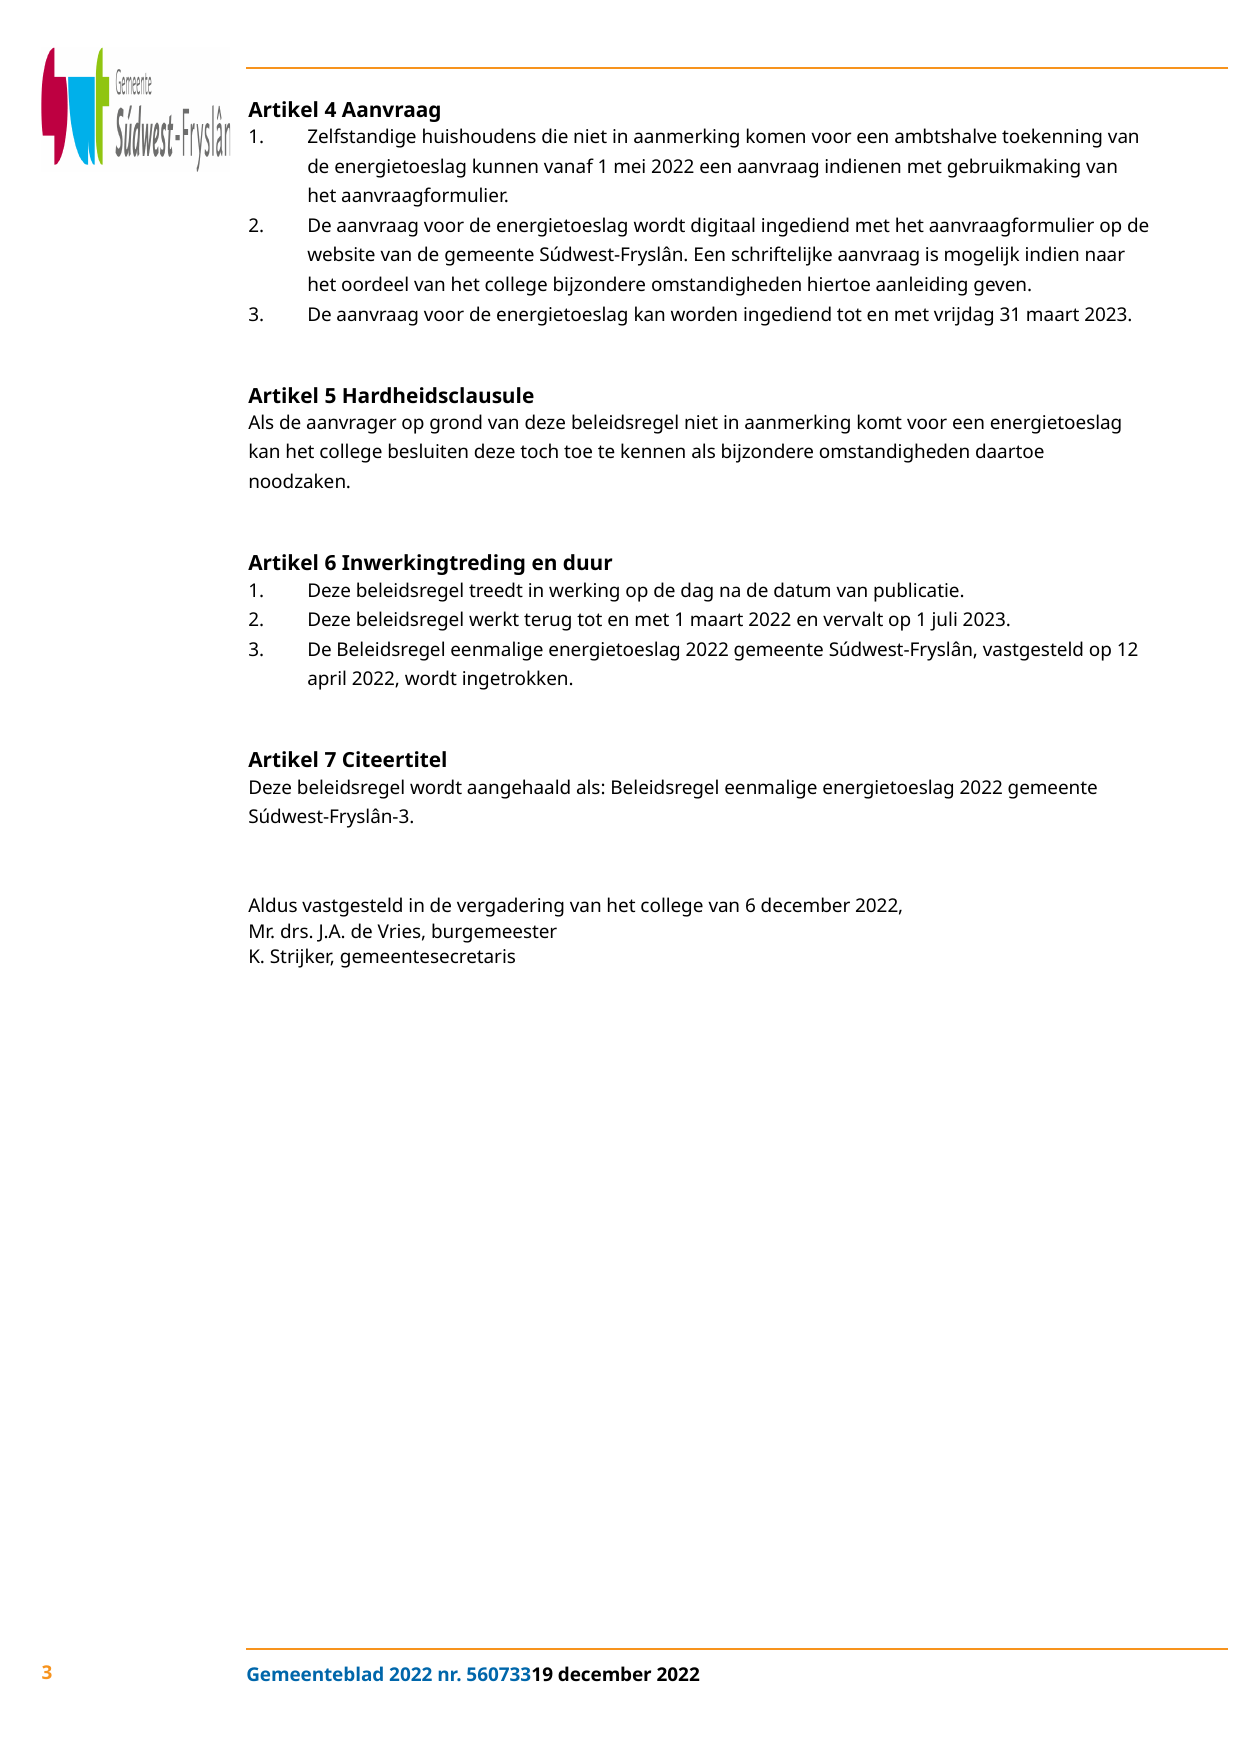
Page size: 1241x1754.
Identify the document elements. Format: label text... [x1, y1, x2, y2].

list Deze beleidsregel treedt in werking op de dag na de datum van publicatie. [248, 577, 1152, 602]
text Deze beleidsregel wordt aangehaald als: Beleidsregel eenmalige energietoeslag 2022 gemeente Súdwest-Fryslân-3. [248, 774, 1152, 829]
text Artikel 4 Aanvraag [248, 95, 1152, 123]
list Zelfstandige huishoudens die niet in aanmerking komen voor een ambtshalve toekenning van de energietoeslag kunnen vanaf 1 mei 2022 een aanvraag indienen met gebruikmaking van het aanvraagformulier. [248, 123, 1152, 208]
picture [41, 47, 231, 172]
list De Beleidsregel eenmalige energietoeslag 2022 gemeente Súdwest-Fryslân, vastgesteld op 12 april 2022, wordt ingetrokken. [248, 636, 1152, 691]
text Artikel 6 Inwerkingtreding en duur [248, 548, 1152, 577]
list De aanvraag voor de energietoeslag kan worden ingediend tot en met vrijdag 31 maart 2023. [248, 301, 1152, 326]
text Mr. drs. J.A. de Vries, burgemeester [248, 918, 1152, 944]
list De aanvraag voor de energietoeslag wordt digitaal ingediend met het aanvraagformulier op de website van de gemeente Súdwest-Fryslân. Een schriftelijke aanvraag is mogelijk indien naar het oordeel van het college bijzondere omstandigheden hiertoe aanleiding geven. [248, 212, 1152, 297]
text Aldus vastgesteld in de vergadering van het college van 6 december 2022, [248, 892, 1152, 918]
text Artikel 5 Hardheidsclausule [248, 381, 1152, 409]
text Artikel 7 Citeertitel [248, 746, 1152, 774]
text K. Strijker, gemeentesecretaris [248, 944, 1152, 969]
list Deze beleidsregel werkt terug tot en met 1 maart 2022 en vervalt op 1 juli 2023. [248, 606, 1152, 632]
text Als de aanvrager op grond van deze beleidsregel niet in aanmerking komt voor een energietoeslag kan het college besluiten deze toch toe te kennen als bijzondere omstandigheden daartoe noodzaken. [248, 409, 1152, 494]
